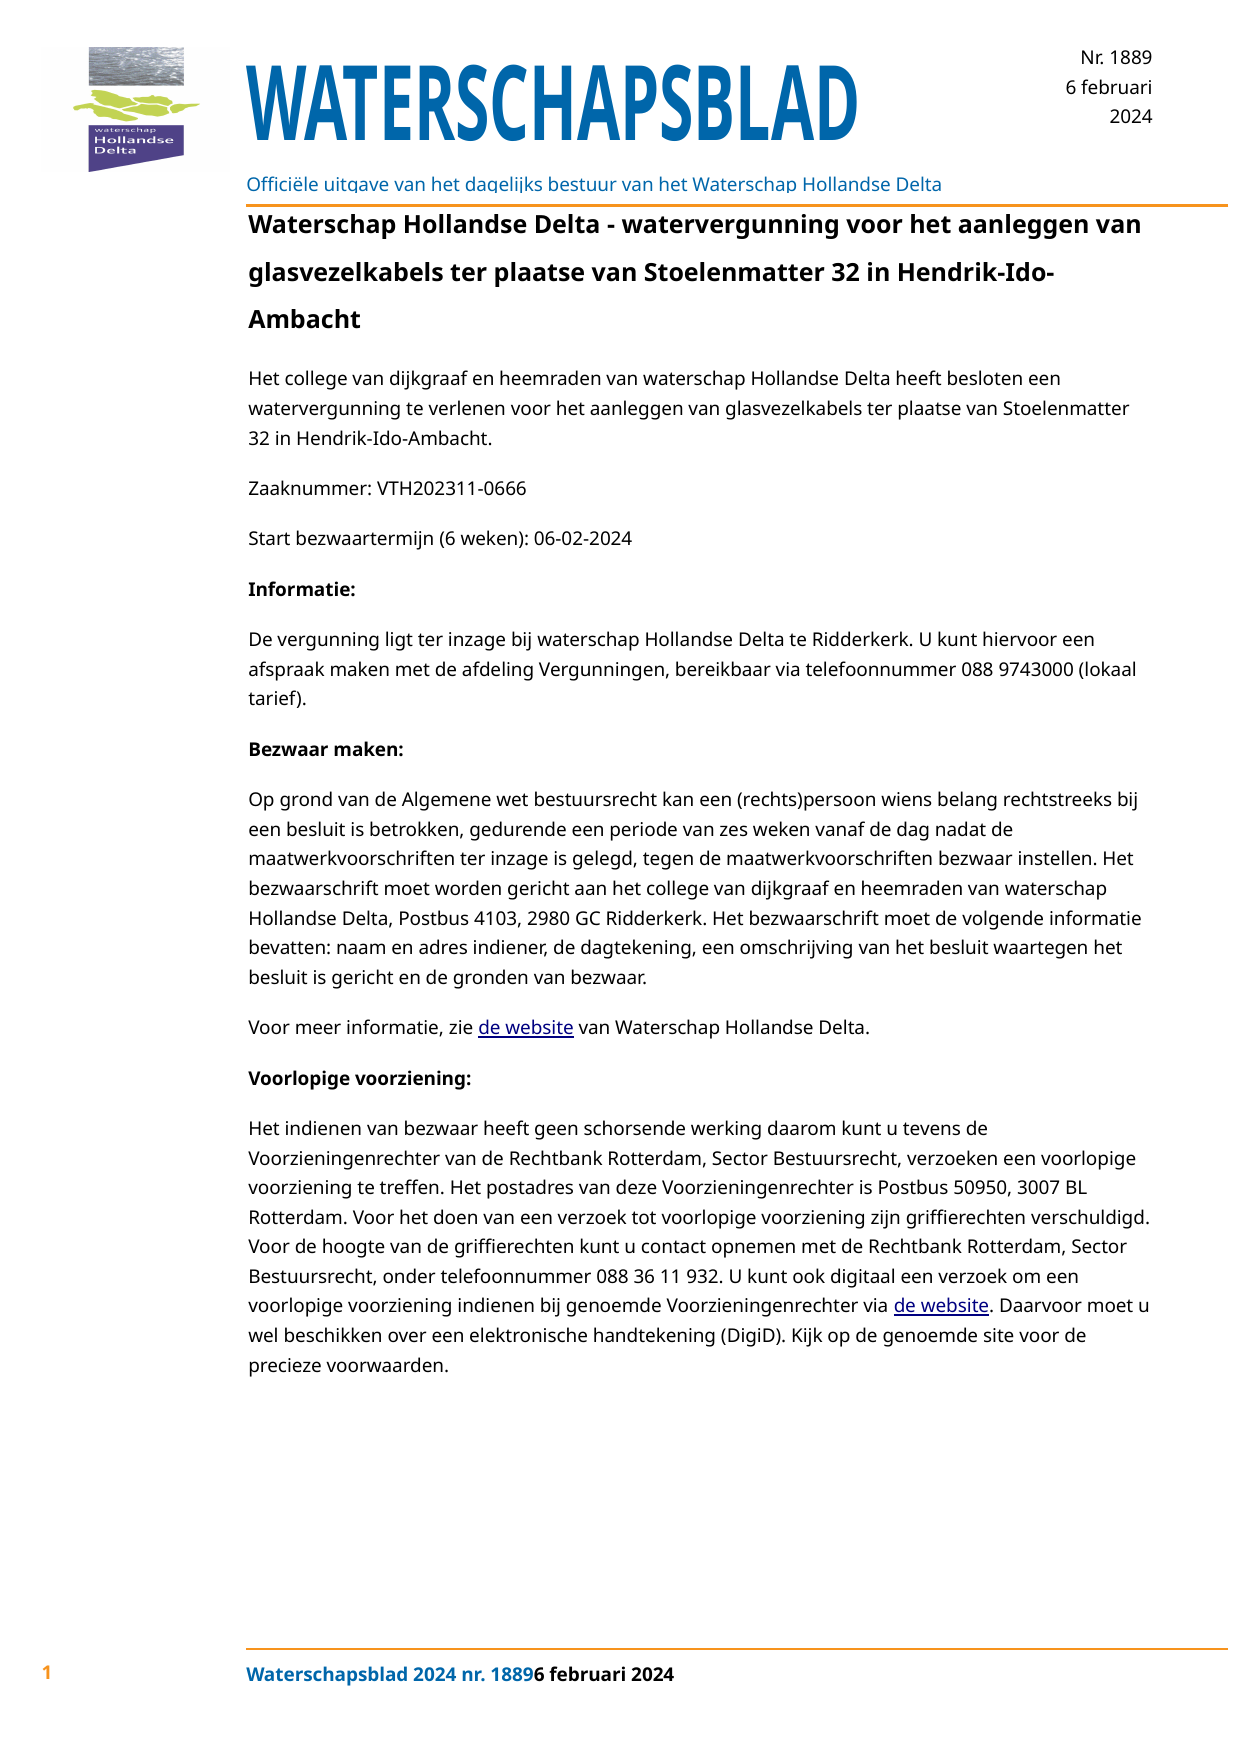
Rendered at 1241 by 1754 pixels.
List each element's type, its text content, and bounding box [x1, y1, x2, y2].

text Voor meer informatie, zie de website van Waterschap Hollandse Delta. [248, 1014, 1152, 1040]
text Informatie: [248, 576, 1152, 602]
text Voorlopige voorziening: [248, 1065, 1152, 1090]
text Bezwaar maken: [248, 736, 1152, 762]
text Het college van dijkgraaf en heemraden van waterschap Hollandse Delta heeft besloten een watervergunning te verlenen voor het aanleggen van glasvezelkabels ter plaatse van Stoelenmatter 32 in Hendrik-Ido-Ambacht. [248, 366, 1152, 450]
text De vergunning ligt ter inzage bij waterschap Hollandse Delta te Ridderkerk. U kunt hiervoor een afspraak maken met de afdeling Vergunningen, bereikbaar via telefoonnummer 088 9743000 (lokaal tarief). [248, 626, 1152, 711]
text Start bezwaartermijn (6 weken): 06-02-2024 [248, 526, 1152, 551]
text Zaaknummer: VTH202311-0666 [248, 475, 1152, 501]
text Waterschap Hollandse Delta - watervergunning voor het aanleggen van glasvezelkabels ter plaatse van Stoelenmatter 32 in Hendrik-Ido-Ambacht [248, 207, 1152, 336]
text Op grond van de Algemene wet bestuursrecht kan een (rechts)persoon wiens belang rechtstreeks bij een besluit is betrokken, gedurende een periode van zes weken vanaf de dag nadat de maatwerkvoorschriften ter inzage is gelegd, tegen de maatwerkvoorschriften bezwaar instellen. Het bezwaarschrift moet worden gericht aan het college van dijkgraaf en heemraden van waterschap Hollandse Delta, Postbus 4103, 2980 GC Ridderkerk. Het bezwaarschrift moet de volgende informatie bevatten: naam en adres indiener, de dagtekening, een omschrijving van het besluit waartegen het besluit is gericht en de gronden van bezwaar. [248, 786, 1152, 989]
text Het indienen van bezwaar heeft geen schorsende werking daarom kunt u tevens de Voorzieningenrechter van de Rechtbank Rotterdam, Sector Bestuursrecht, verzoeken een voorlopige voorziening te treffen. Het postadres van deze Voorzieningenrechter is Postbus 50950, 3007 BL Rotterdam. Voor het doen van een verzoek tot voorlopige voorziening zijn griffierechten verschuldigd. Voor de hoogte van de griffierechten kunt u contact opnemen met de Rechtbank Rotterdam, Sector Bestuursrecht, onder telefoonnummer 088 36 11 932. U kunt ook digitaal een verzoek om een voorlopige voorziening indienen bij genoemde Voorzieningenrechter via de website. Daarvoor moet u wel beschikken over een elektronische handtekening (DigiD). Kijk op de genoemde site voor de precieze voorwaarden. [248, 1115, 1152, 1377]
picture [41, 47, 231, 172]
